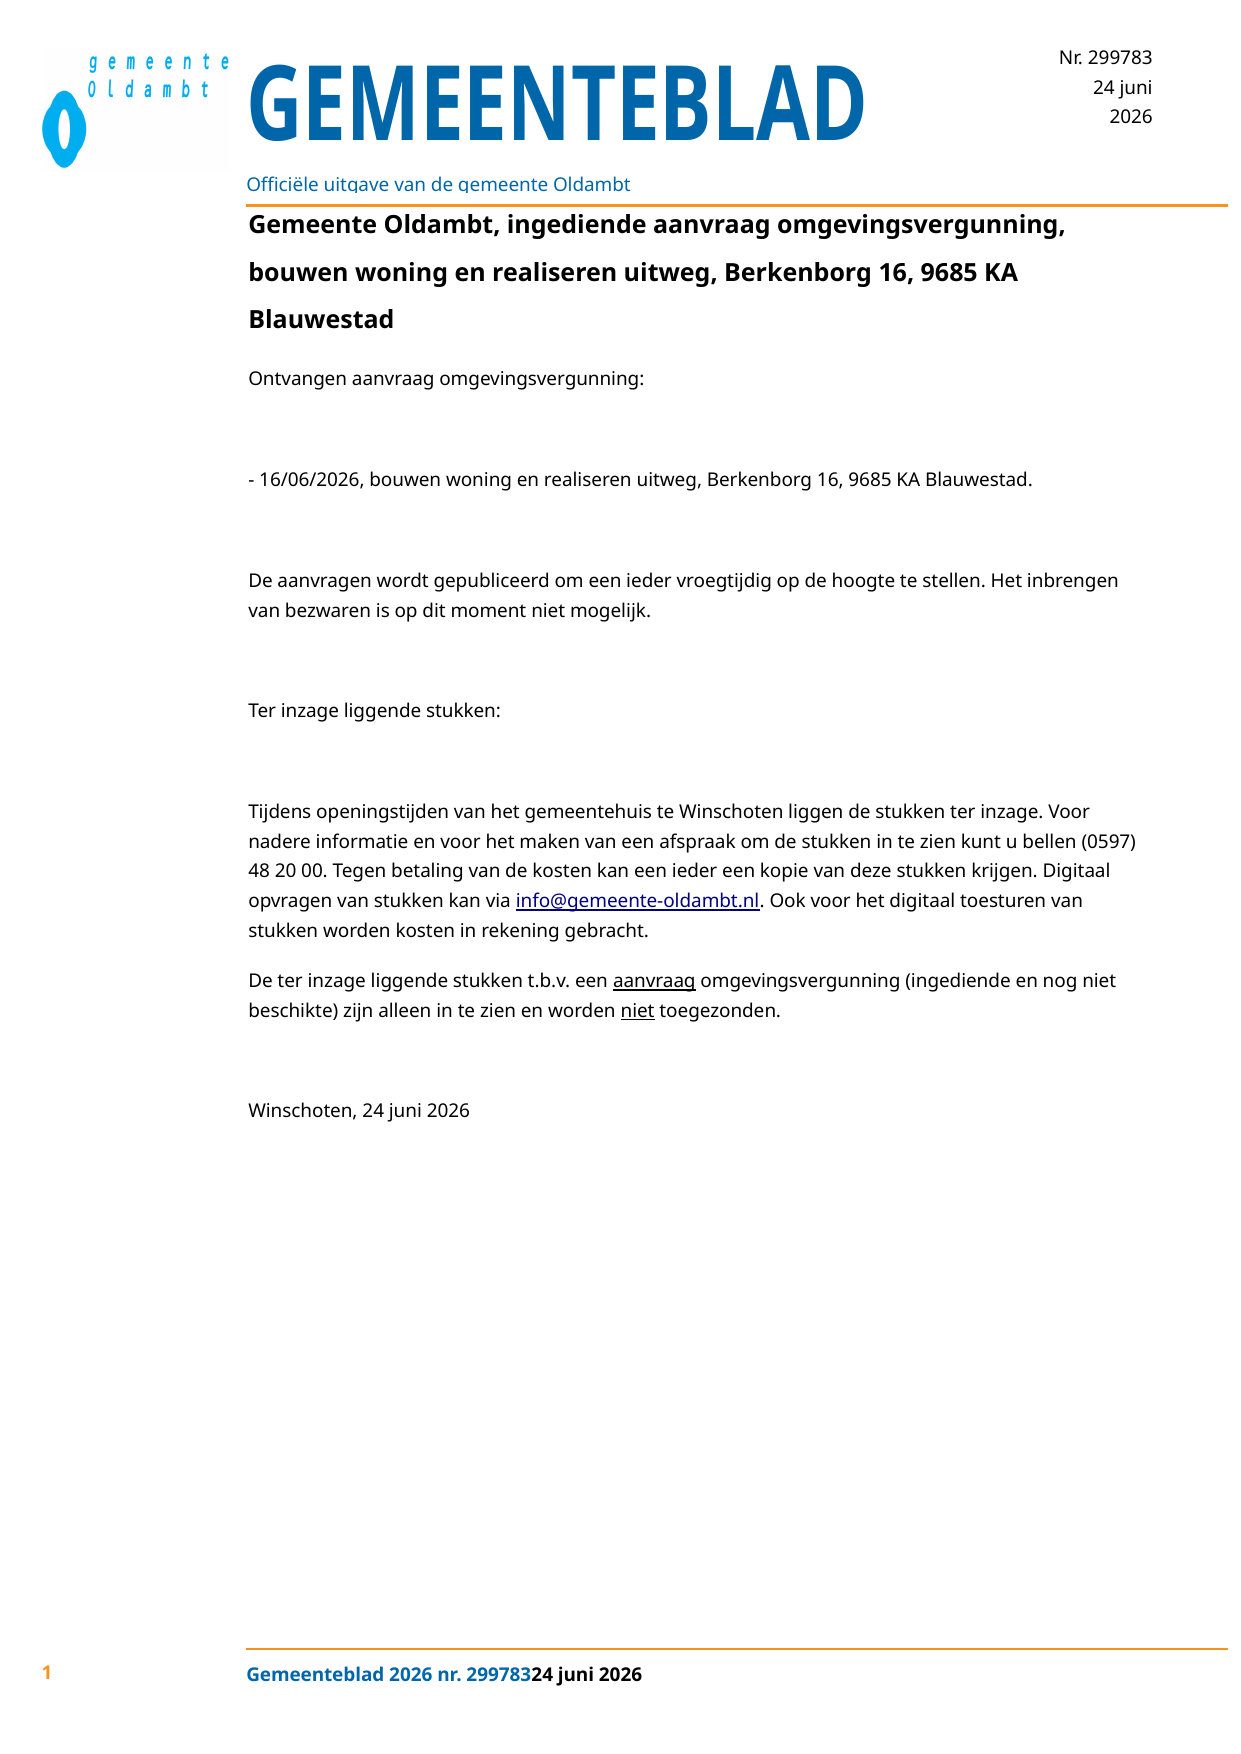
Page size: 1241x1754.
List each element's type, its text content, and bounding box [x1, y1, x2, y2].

picture [41, 47, 231, 172]
text Winschoten, 24 juni 2026 [248, 1098, 1152, 1123]
text Ter inzage liggende stukken: [248, 698, 1152, 723]
text - 16/06/2026, bouwen woning en realiseren uitweg, Berkenborg 16, 9685 KA Blauwestad. [248, 466, 1152, 492]
text De ter inzage liggende stukken t.b.v. een aanvraag omgevingsvergunning (ingediende en nog niet beschikte) zijn alleen in te zien en worden niet toegezonden. [248, 967, 1152, 1022]
text De aanvragen wordt gepubliceerd om een ieder vroegtijdig op de hoogte te stellen. Het inbrengen van bezwaren is op dit moment niet mogelijk. [248, 567, 1152, 622]
text Ontvangen aanvraag omgevingsvergunning: [248, 366, 1152, 391]
text Gemeente Oldambt, ingediende aanvraag omgevingsvergunning, bouwen woning en realiseren uitweg, Berkenborg 16, 9685 KA Blauwestad [248, 207, 1152, 336]
text Tijdens openingstijden van het gemeentehuis te Winschoten liggen de stukken ter inzage. Voor nadere informatie en voor het maken van een afspraak om de stukken in te zien kunt u bellen (0597) 48 20 00. Tegen betaling van de kosten kan een ieder een kopie van deze stukken krijgen. Digitaal opvragen van stukken kan via info@gemeente-oldambt.nl. Ook voor het digitaal toesturen van stukken worden kosten in rekening gebracht. [248, 798, 1152, 942]
